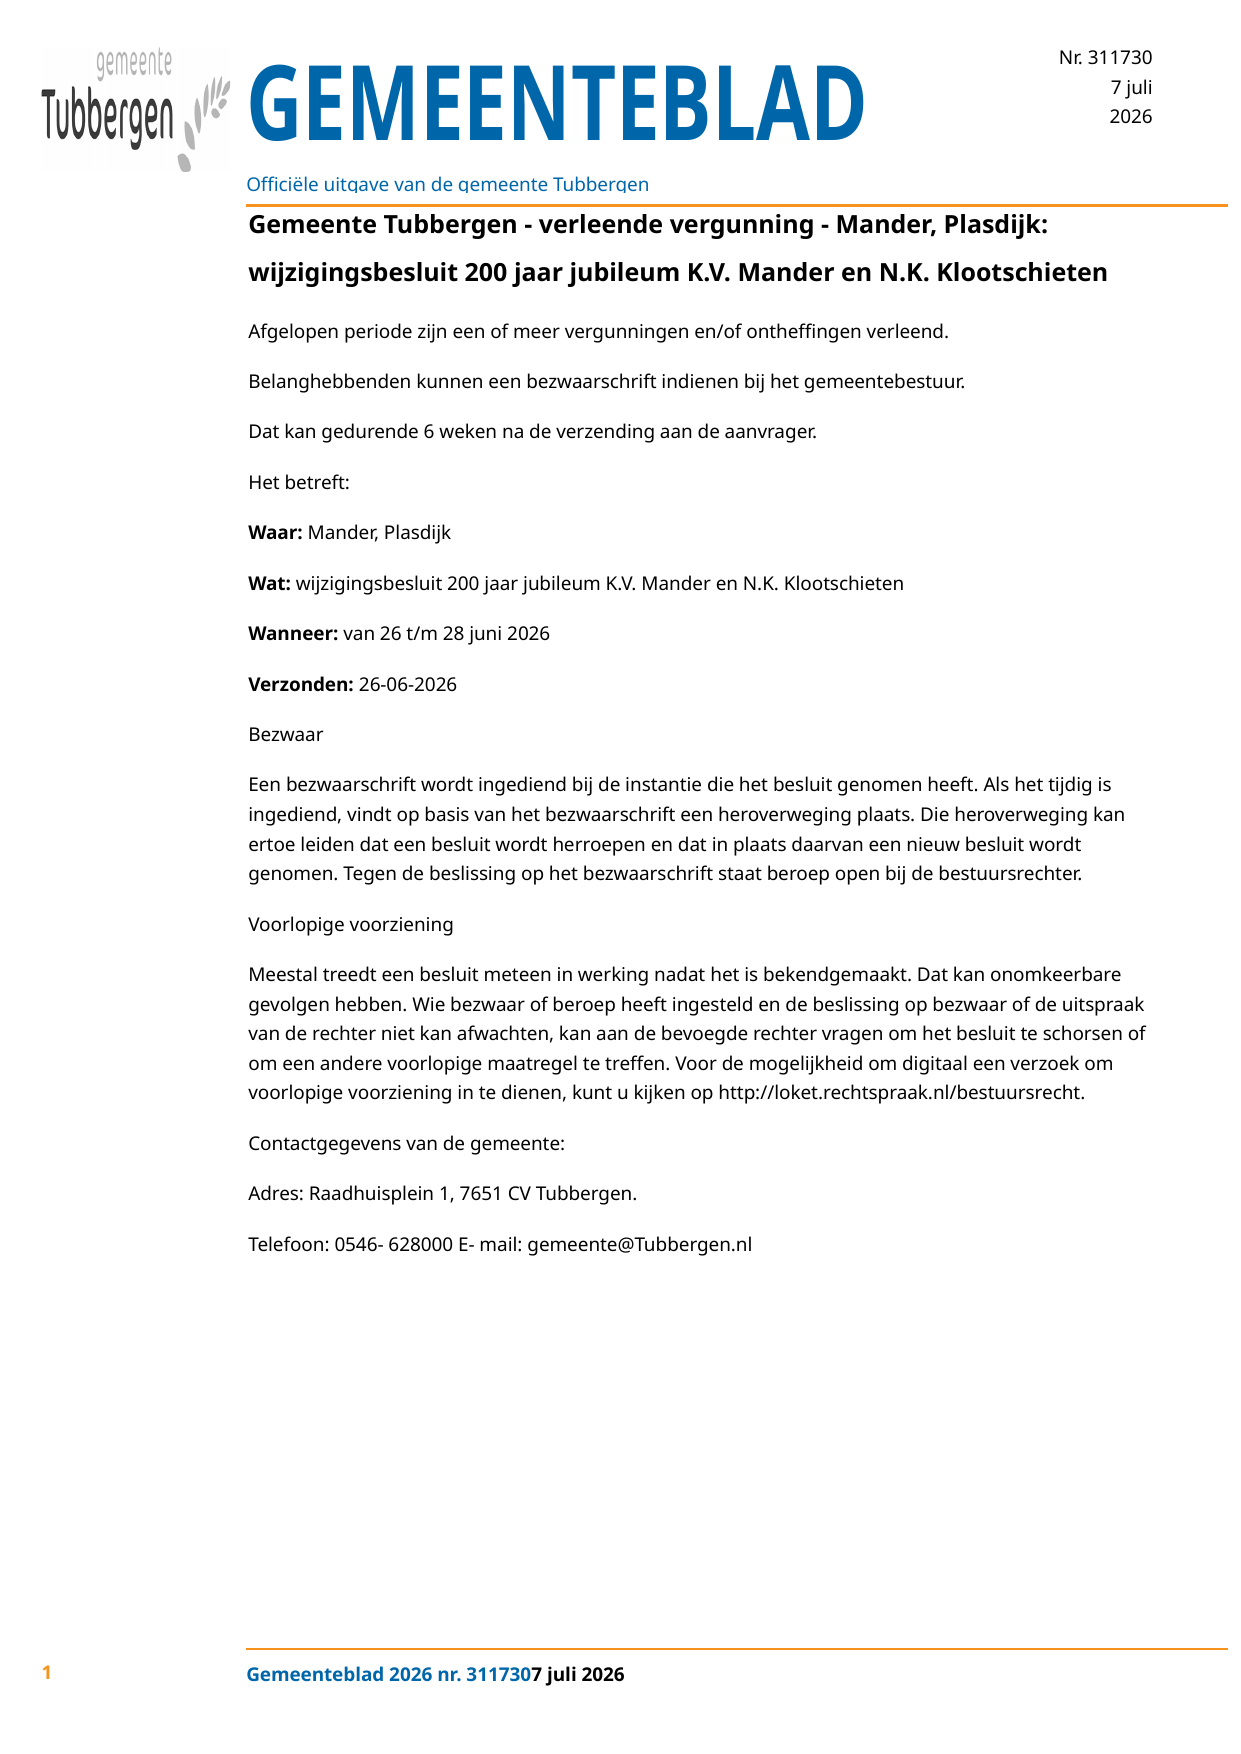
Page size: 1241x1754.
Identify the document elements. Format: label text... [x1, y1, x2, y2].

text Bezwaar [248, 721, 1152, 747]
text Het betreft: [248, 469, 1152, 495]
text Afgelopen periode zijn een of meer vergunningen en/of ontheffingen verleend. [248, 318, 1152, 344]
text Telefoon: 0546- 628000 E- mail: gemeente@Tubbergen.nl [248, 1231, 1152, 1257]
text Adres: Raadhuisplein 1, 7651 CV Tubbergen. [248, 1180, 1152, 1206]
text Belanghebbenden kunnen een bezwaarschrift indienen bij het gemeentebestuur. [248, 368, 1152, 394]
text Voorlopige voorziening [248, 911, 1152, 937]
text Wanneer: van 26 t/m 28 juni 2026 [248, 620, 1152, 646]
text Een bezwaarschrift wordt ingediend bij de instantie die het besluit genomen heeft. Als het tijdig is ingediend, vindt op basis van het bezwaarschrift een heroverweging plaats. Die heroverweging kan ertoe leiden dat een besluit wordt herroepen en dat in plaats daarvan een nieuw besluit wordt genomen. Tegen de beslissing op het bezwaarschrift staat beroep open bij de bestuursrechter. [248, 772, 1152, 886]
picture [41, 47, 231, 172]
text Wat: wijzigingsbesluit 200 jaar jubileum K.V. Mander en N.K. Klootschieten [248, 570, 1152, 596]
text Waar: Mander, Plasdijk [248, 519, 1152, 545]
text Meestal treedt een besluit meteen in werking nadat het is bekendgemaakt. Dat kan onomkeerbare gevolgen hebben. Wie bezwaar of beroep heeft ingesteld en de beslissing op bezwaar of de uitspraak van de rechter niet kan afwachten, kan aan de bevoegde rechter vragen om het besluit te schorsen of om een andere voorlopige maatregel te treffen. Voor de mogelijkheid om digitaal een verzoek om voorlopige voorziening in te dienen, kunt u kijken op http://loket.rechtspraak.nl/bestuursrecht. [248, 961, 1152, 1105]
text Verzonden: 26-06-2026 [248, 671, 1152, 697]
text Contactgegevens van de gemeente: [248, 1130, 1152, 1156]
text Gemeente Tubbergen - verleende vergunning - Mander, Plasdijk: wijzigingsbesluit 200 jaar jubileum K.V. Mander en N.K. Klootschieten [248, 207, 1152, 288]
text Dat kan gedurende 6 weken na de verzending aan de aanvrager. [248, 419, 1152, 444]
